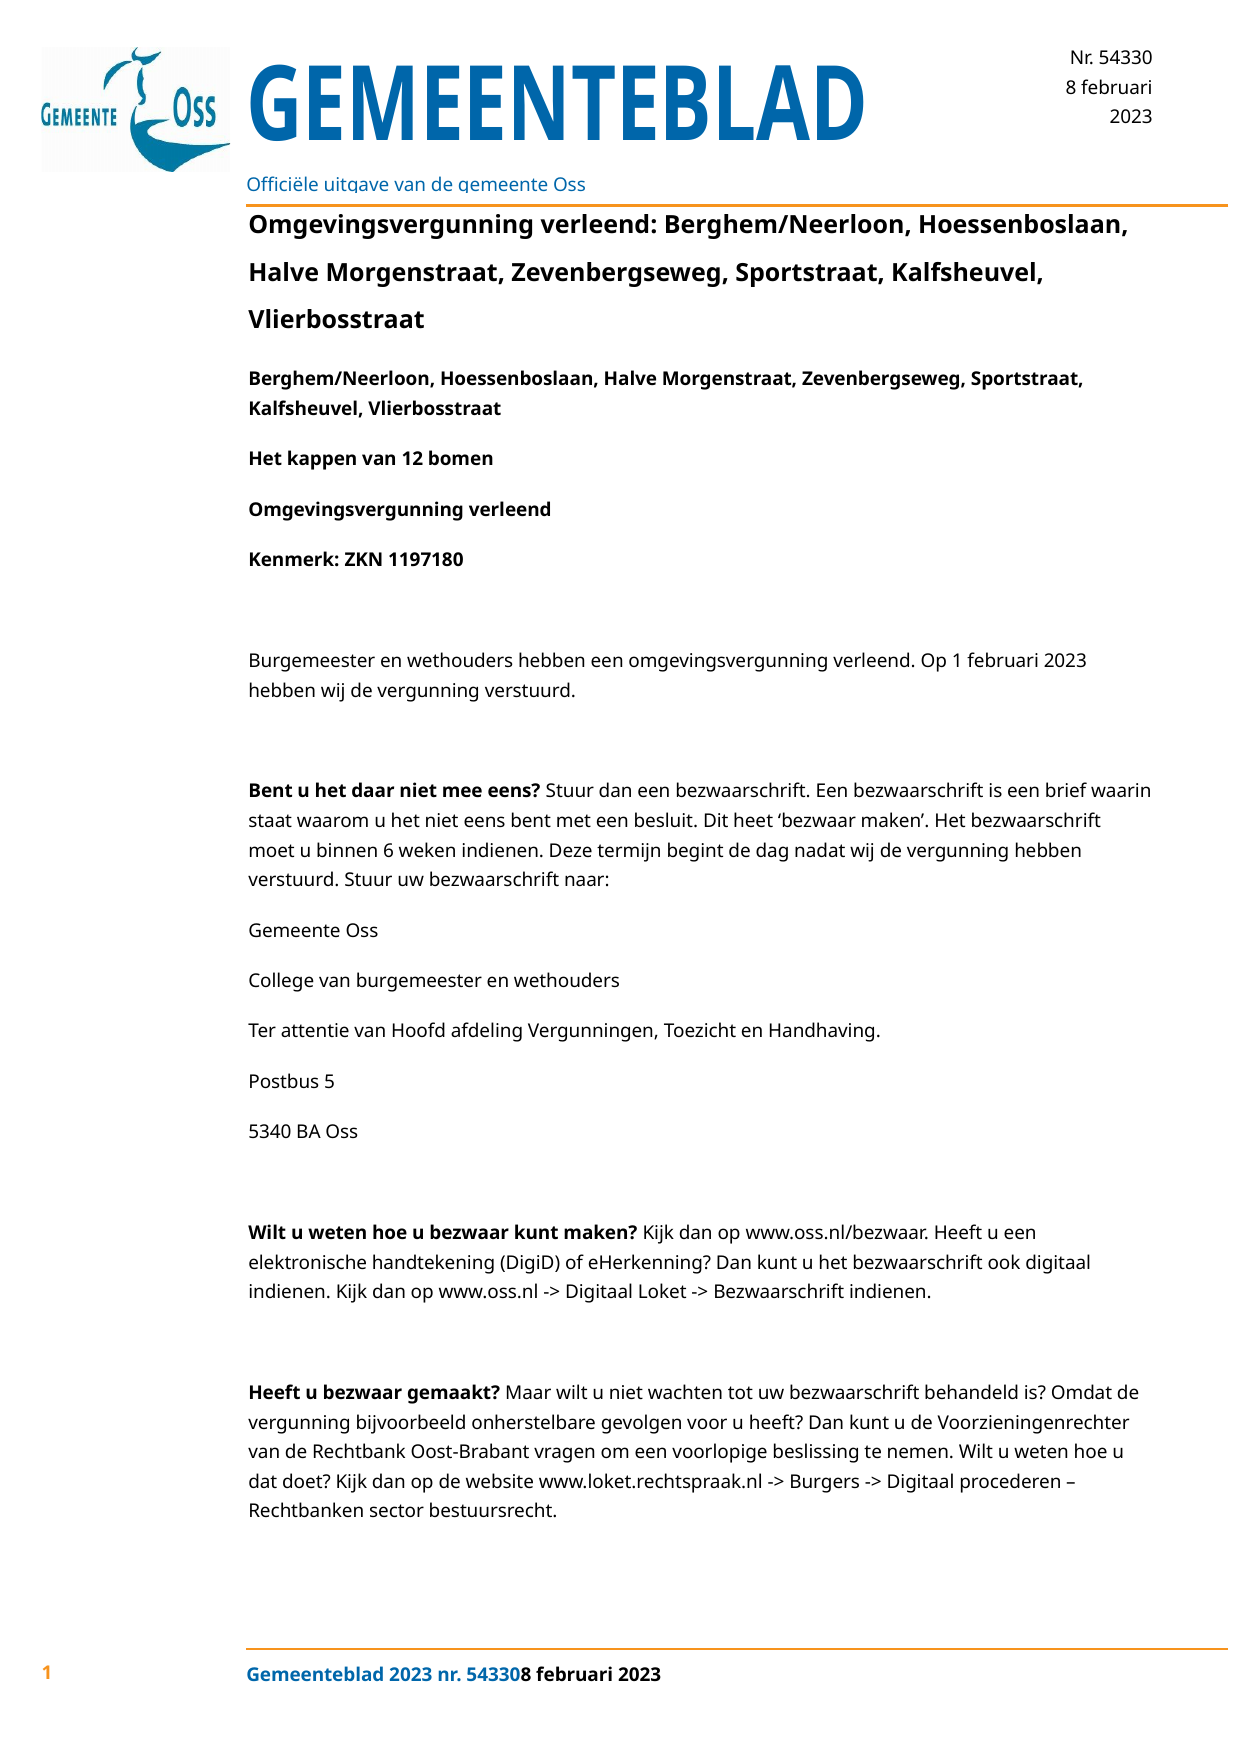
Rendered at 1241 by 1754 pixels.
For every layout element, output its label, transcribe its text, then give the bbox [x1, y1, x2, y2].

text Ter attentie van Hoofd afdeling Vergunningen, Toezicht en Handhaving. [248, 1018, 1152, 1043]
text Wilt u weten hoe u bezwaar kunt maken? Kijk dan op www.oss.nl/bezwaar. Heeft u een elektronische handtekening (DigiD) of eHerkenning? Dan kunt u het bezwaarschrift ook digitaal indienen. Kijk dan op www.oss.nl -> Digitaal Loket -> Bezwaarschrift indienen. [248, 1219, 1152, 1304]
text Berghem/Neerloon, Hoessenboslaan, Halve Morgenstraat, Zevenbergseweg, Sportstraat, Kalfsheuvel, Vlierbosstraat [248, 366, 1152, 421]
text Omgevingsvergunning verleend [248, 496, 1152, 522]
text Gemeente Oss [248, 917, 1152, 942]
text Postbus 5 [248, 1068, 1152, 1094]
text Kenmerk: ZKN 1197180 [248, 546, 1152, 572]
text Heeft u bezwaar gemaakt? Maar wilt u niet wachten tot uw bezwaarschrift behandeld is? Omdat de vergunning bijvoorbeeld onherstelbare gevolgen voor u heeft? Dan kunt u de Voorzieningenrechter van de Rechtbank Oost-Brabant vragen om een voorlopige beslissing te nemen. Wilt u weten hoe u dat doet? Kijk dan op de website www.loket.rechtspraak.nl -> Burgers -> Digitaal procederen – Rechtbanken sector bestuursrecht. [248, 1379, 1152, 1523]
text Burgemeester en wethouders hebben een omgevingsvergunning verleend. Op 1 februari 2023 hebben wij de vergunning verstuurd. [248, 647, 1152, 702]
text Het kappen van 12 bomen [248, 446, 1152, 471]
text Bent u het daar niet mee eens? Stuur dan een bezwaarschrift. Een bezwaarschrift is een brief waarin staat waarom u het niet eens bent met een besluit. Dit heet ‘bezwaar maken’. Het bezwaarschrift moet u binnen 6 weken indienen. Deze termijn begint de dag nadat wij de vergunning hebben verstuurd. Stuur uw bezwaarschrift naar: [248, 778, 1152, 892]
text Omgevingsvergunning verleend: Berghem/Neerloon, Hoessenboslaan, Halve Morgenstraat, Zevenbergseweg, Sportstraat, Kalfsheuvel, Vlierbosstraat [248, 207, 1152, 336]
text College van burgemeester en wethouders [248, 967, 1152, 993]
picture [41, 47, 231, 172]
text 5340 BA Oss [248, 1118, 1152, 1144]
